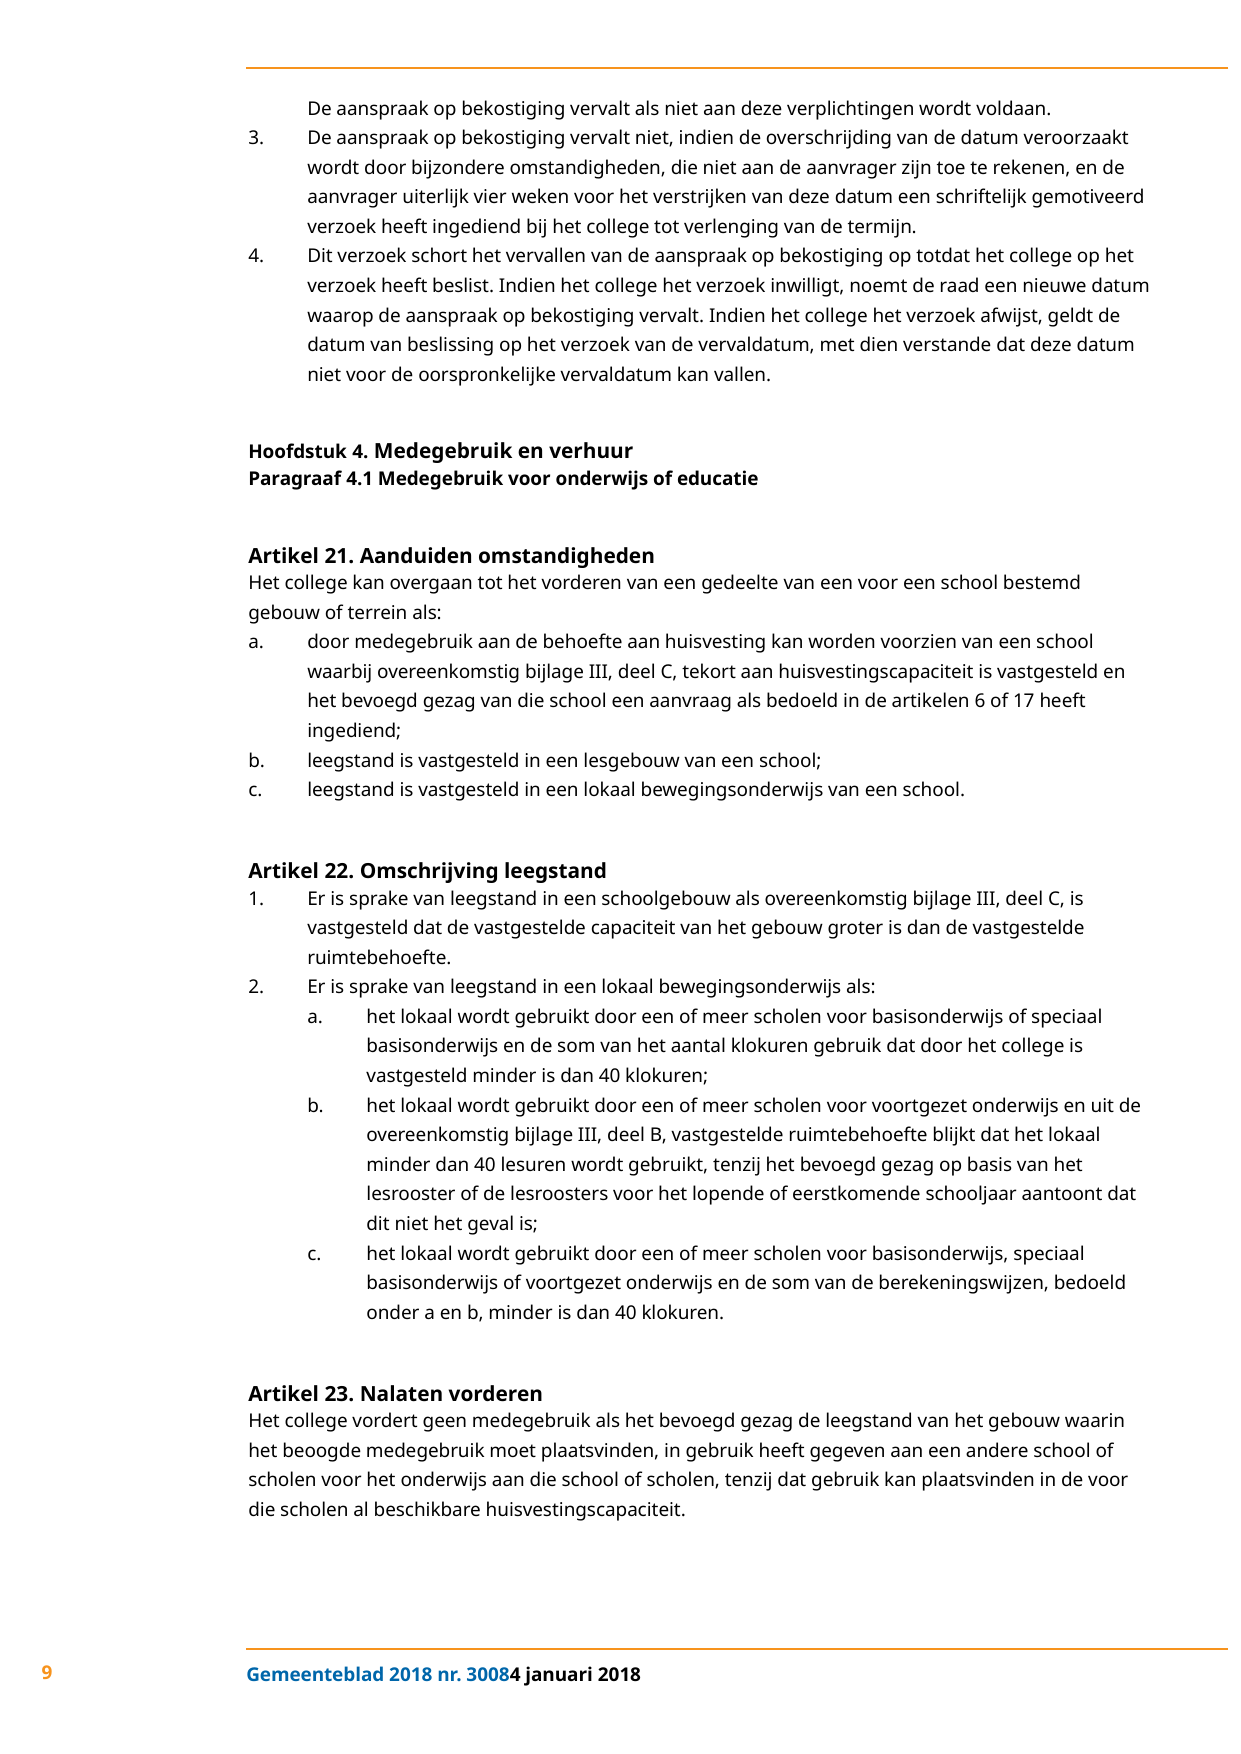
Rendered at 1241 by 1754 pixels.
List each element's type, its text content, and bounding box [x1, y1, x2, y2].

list Er is sprake van leegstand in een schoolgebouw als overeenkomstig bijlage III, deel C, is vastgesteld dat de vastgestelde capaciteit van het gebouw groter is dan de vastgestelde ruimtebehoefte. [248, 885, 1152, 970]
list De aanspraak op bekostiging vervalt niet, indien de overschrijding van de datum veroorzaakt wordt door bijzondere omstandigheden, die niet aan de aanvrager zijn toe te rekenen, en de aanvrager uiterlijk vier weken voor het verstrijken van deze datum een schriftelijk gemotiveerd verzoek heeft ingediend bij het college tot verlenging van de termijn. [248, 124, 1152, 239]
text Artikel 23. Nalaten vorderen [248, 1379, 1152, 1407]
text Hoofdstuk 4. Medegebruik en verhuur [248, 436, 1152, 465]
picture [41, 47, 231, 172]
text Artikel 22. Omschrijving leegstand [248, 856, 1152, 885]
text Het college kan overgaan tot het vorderen van een gedeelte van een voor een school bestemd gebouw of terrein als: [248, 569, 1152, 624]
list door medegebruik aan de behoefte aan huisvesting kan worden voorzien van een school waarbij overeenkomstig bijlage III, deel C, tekort aan huisvestingscapaciteit is vastgesteld en het bevoegd gezag van die school een aanvraag als bedoeld in de artikelen 6 of 17 heeft ingediend; [248, 628, 1152, 743]
text Paragraaf 4.1 Medegebruik voor onderwijs of educatie [248, 465, 1152, 490]
list het lokaal wordt gebruikt door een of meer scholen voor basisonderwijs, speciaal basisonderwijs of voortgezet onderwijs en de som van de berekeningswijzen, bedoeld onder a en b, minder is dan 40 klokuren. [307, 1240, 1152, 1325]
list Er is sprake van leegstand in een lokaal bewegingsonderwijs als: [248, 973, 1152, 999]
list het lokaal wordt gebruikt door een of meer scholen voor basisonderwijs of speciaal basisonderwijs en de som van het aantal klokuren gebruik dat door het college is vastgesteld minder is dan 40 klokuren; [307, 1003, 1152, 1088]
list Dit verzoek schort het vervallen van de aanspraak op bekostiging op totdat het college op het verzoek heeft beslist. Indien het college het verzoek inwilligt, noemt de raad een nieuwe datum waarop de aanspraak op bekostiging vervalt. Indien het college het verzoek afwijst, geldt de datum van beslissing op het verzoek van de vervaldatum, met dien verstande dat deze datum niet voor de oorspronkelijke vervaldatum kan vallen. [248, 243, 1152, 387]
list het lokaal wordt gebruikt door een of meer scholen voor voortgezet onderwijs en uit de overeenkomstig bijlage III, deel B, vastgestelde ruimtebehoefte blijkt dat het lokaal minder dan 40 lesuren wordt gebruikt, tenzij het bevoegd gezag op basis van het lesrooster of de lesroosters voor het lopende of eerstkomende schooljaar aantoont dat dit niet het geval is; [307, 1092, 1152, 1236]
text Artikel 21. Aanduiden omstandigheden [248, 541, 1152, 569]
list leegstand is vastgesteld in een lokaal bewegingsonderwijs van een school. [248, 776, 1152, 802]
list De aanspraak op bekostiging vervalt als niet aan deze verplichtingen wordt voldaan. [248, 95, 1152, 121]
list leegstand is vastgesteld in een lesgebouw van een school; [248, 747, 1152, 772]
text Het college vordert geen medegebruik als het bevoegd gezag de leegstand van het gebouw waarin het beoogde medegebruik moet plaatsvinden, in gebruik heeft gegeven aan een andere school of scholen voor het onderwijs aan die school of scholen, tenzij dat gebruik kan plaatsvinden in de voor die scholen al beschikbare huisvestingscapaciteit. [248, 1407, 1152, 1522]
